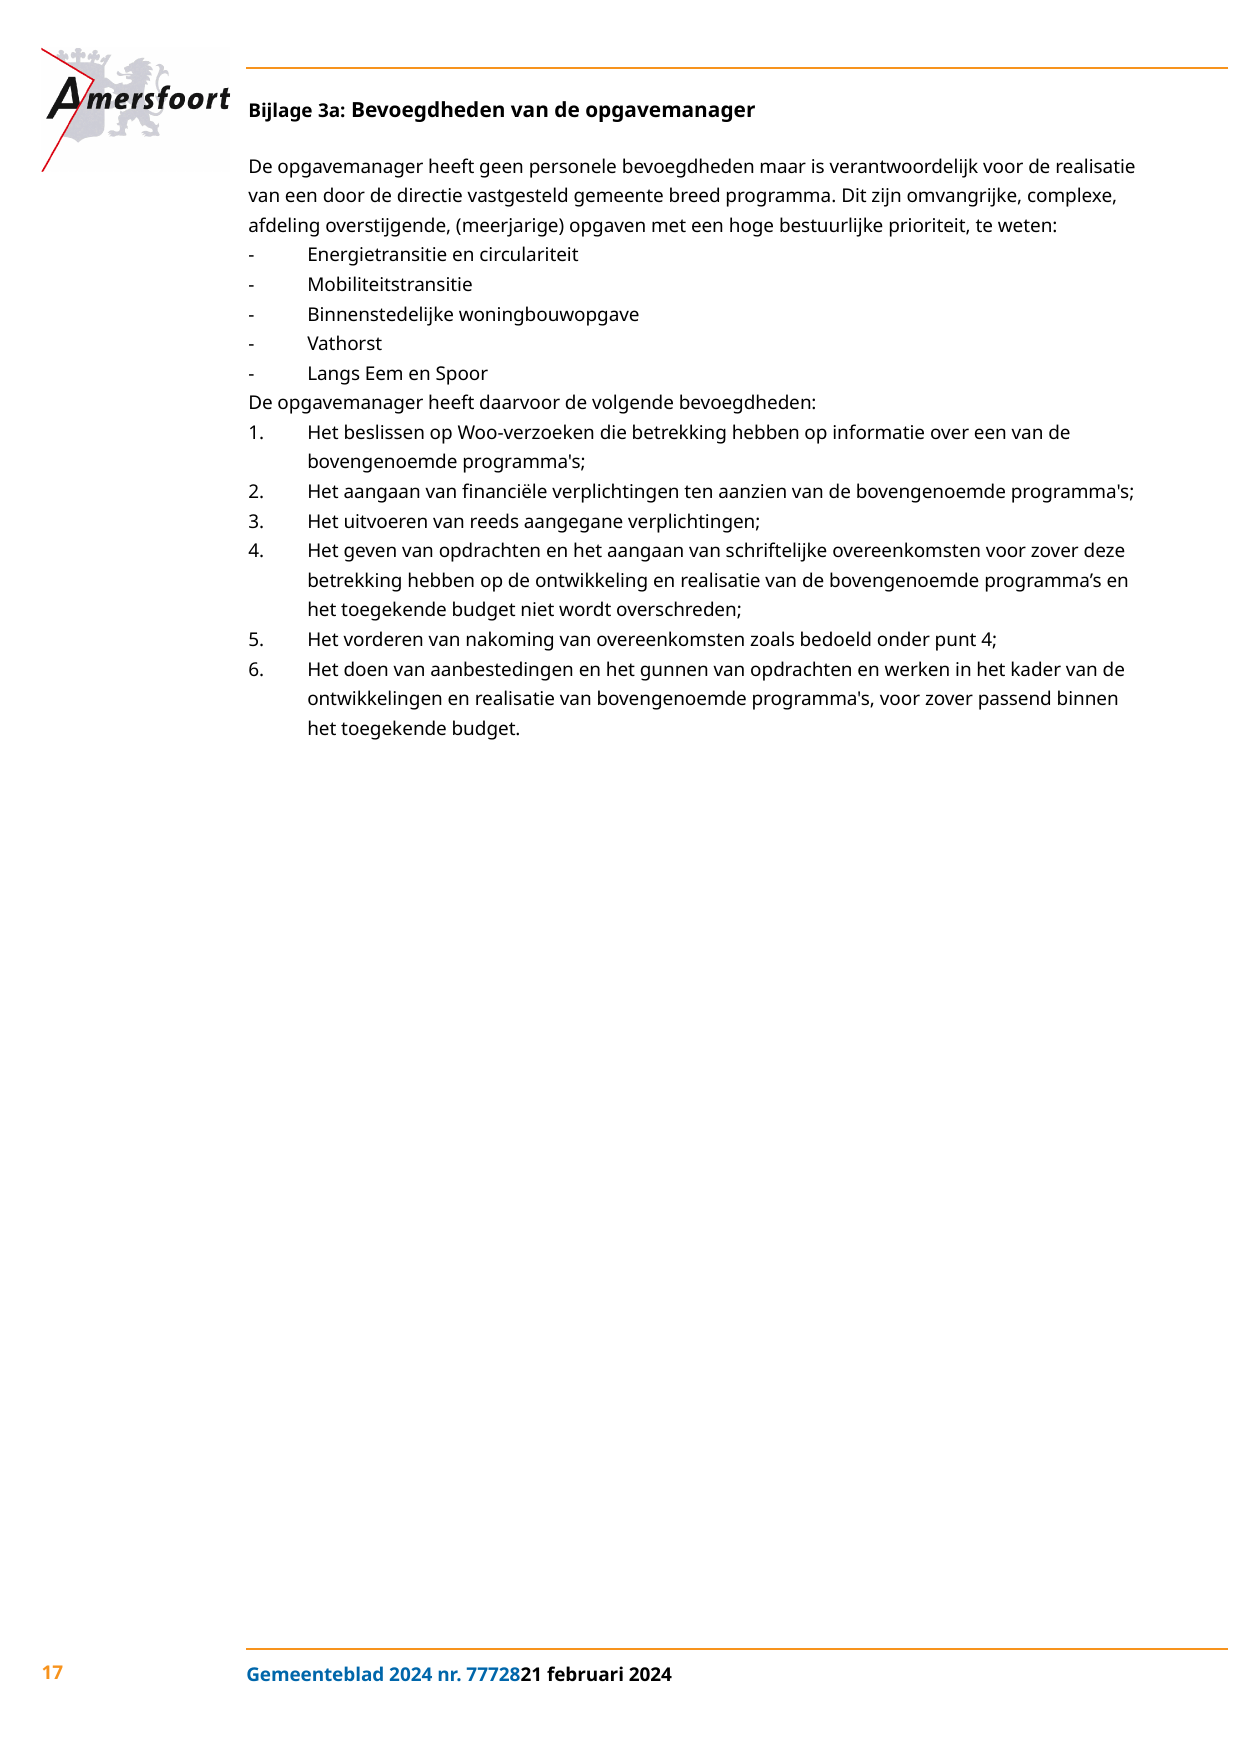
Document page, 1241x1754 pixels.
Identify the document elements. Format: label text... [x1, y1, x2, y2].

list Vathorst [248, 330, 1152, 356]
list Het aangaan van financiële verplichtingen ten aanzien van de bovengenoemde programma's; [248, 478, 1152, 504]
text De opgavemanager heeft daarvoor de volgende bevoegdheden: [248, 389, 1152, 415]
list Binnenstedelijke woningbouwopgave [248, 301, 1152, 327]
text De opgavemanager heeft geen personele bevoegdheden maar is verantwoordelijk voor de realisatie van een door de directie vastgesteld gemeente breed programma. Dit zijn omvangrijke, complexe, afdeling overstijgende, (meerjarige) opgaven met een hoge bestuurlijke prioriteit, te weten: [248, 153, 1152, 238]
list Het doen van aanbestedingen en het gunnen van opdrachten en werken in het kader van de ontwikkelingen en realisatie van bovengenoemde programma's, voor zover passend binnen het toegekende budget. [248, 656, 1152, 741]
list Het uitvoeren van reeds aangegane verplichtingen; [248, 508, 1152, 534]
list Het geven van opdrachten en het aangaan van schriftelijke overeenkomsten voor zover deze betrekking hebben op de ontwikkeling en realisatie van de bovengenoemde programma’s en het toegekende budget niet wordt overschreden; [248, 537, 1152, 622]
text Bijlage 3a: Bevoegdheden van de opgavemanager [248, 95, 1152, 123]
list Het beslissen op Woo-verzoeken die betrekking hebben op informatie over een van de bovengenoemde programma's; [248, 419, 1152, 474]
picture [41, 47, 231, 172]
list Het vorderen van nakoming van overeenkomsten zoals bedoeld onder punt 4; [248, 626, 1152, 652]
list Langs Eem en Spoor [248, 360, 1152, 386]
list Mobiliteitstransitie [248, 271, 1152, 297]
list Energietransitie en circulariteit [248, 242, 1152, 267]
